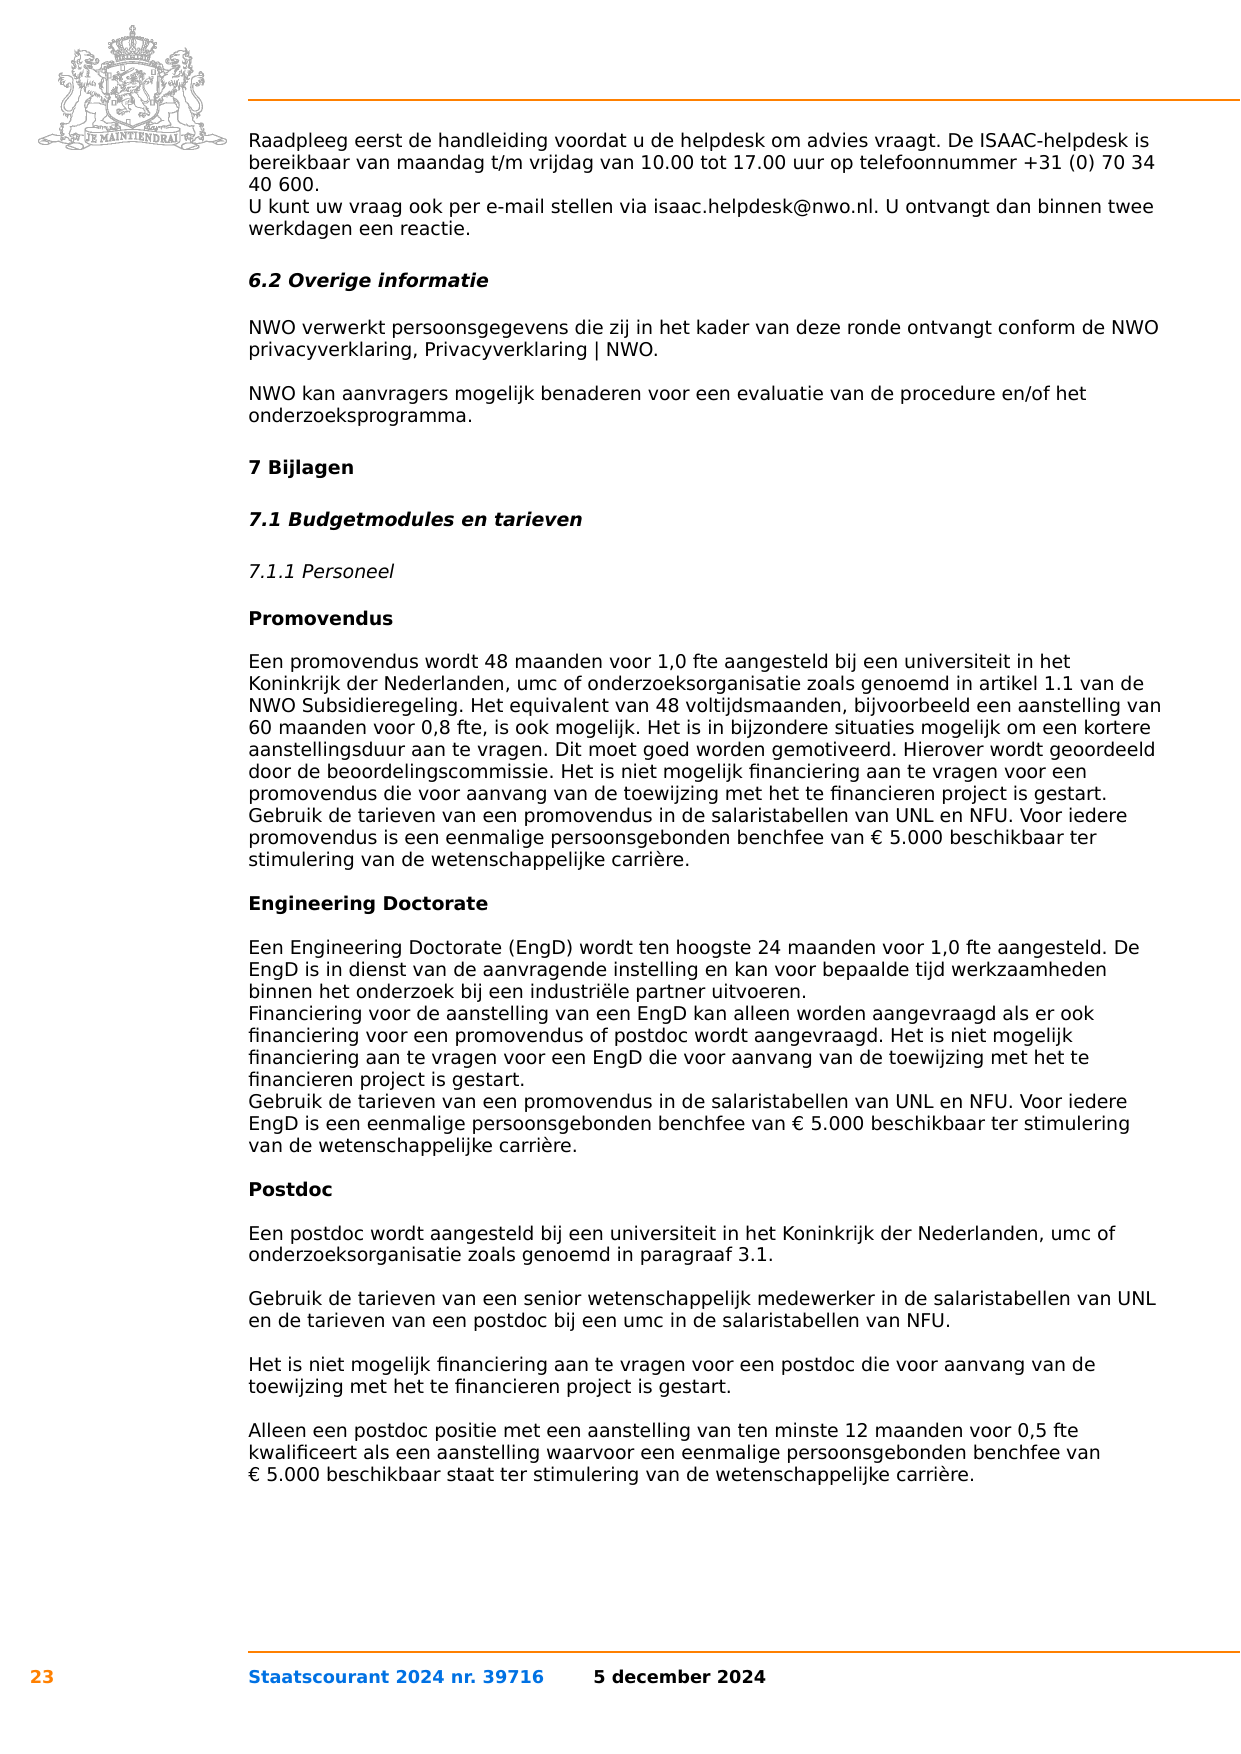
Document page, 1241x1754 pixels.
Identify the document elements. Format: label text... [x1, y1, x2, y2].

text Het is niet mogelijk financiering aan te vragen voor een postdoc die voor aanvang van de toewijzing met het te financieren project is gestart. [248, 1354, 1163, 1398]
text Raadpleeg eerst de handleiding voordat u de helpdesk om advies vraagt. De ISAAC-helpdesk is bereikbaar van maandag t/m vrijdag van 10.00 tot 17.00 uur op telefoonnummer +31 (0) 70 34 40 600. [248, 130, 1163, 196]
text Een Engineering Doctorate (EngD) wordt ten hoogste 24 maanden voor 1,0 fte aangesteld. De EngD is in dienst van de aanvragende instelling en kan voor bepaalde tijd werkzaamheden binnen het onderzoek bij een industriële partner uitvoeren. [248, 937, 1163, 1003]
subtitle 7.1 Budgetmodules en tarieven [248, 508, 1163, 531]
text NWO kan aanvragers mogelijk benaderen voor een evaluatie van de procedure en/of het onderzoeksprogramma. [248, 383, 1163, 427]
subtitle 6.2 Overige informatie [248, 270, 1163, 292]
text Financiering voor de aanstelling van een EngD kan alleen worden aangevraagd als er ook financiering voor een promovendus of postdoc wordt aangevraagd. Het is niet mogelijk financiering aan te vragen voor een EngD die voor aanvang van de toewijzing met het te financieren project is gestart. [248, 1003, 1163, 1091]
picture [38, 25, 227, 150]
text Alleen een postdoc positie met een aanstelling van ten minste 12 maanden voor 0,5 fte kwalificeert als een aanstelling waarvoor een eenmalige persoonsgebonden benchfee van € 5.000 beschikbaar staat ter stimulering van de wetenschappelijke carrière. [248, 1420, 1163, 1486]
subtitle 7 Bijlagen [248, 457, 1163, 478]
text NWO verwerkt persoonsgegevens die zij in het kader van deze ronde ontvangt conform de NWO privacyverklaring, Privacyverklaring | NWO. [248, 317, 1163, 361]
text Gebruik de tarieven van een senior wetenschappelijk medewerker in de salaristabellen van UNL en de tarieven van een postdoc bij een umc in de salaristabellen van NFU. [248, 1288, 1163, 1332]
text Een postdoc wordt aangesteld bij een universiteit in het Koninkrijk der Nederlanden, umc of onderzoeksorganisatie zoals genoemd in paragraaf 3.1. [248, 1222, 1163, 1266]
text Gebruik de tarieven van een promovendus in de salaristabellen van UNL en NFU. Voor iedere EngD is een eenmalige persoonsgebonden benchfee van € 5.000 beschikbaar ter stimulering van de wetenschappelijke carrière. [248, 1091, 1163, 1157]
subtitle Engineering Doctorate [248, 893, 1163, 915]
text Een promovendus wordt 48 maanden voor 1,0 fte aangesteld bij een universiteit in het Koninkrijk der Nederlanden, umc of onderzoeksorganisatie zoals genoemd in artikel 1.1 van de NWO Subsidieregeling. Het equivalent van 48 voltijdsmaanden, bijvoorbeeld een aanstelling van 60 maanden voor 0,8 fte, is ook mogelijk. Het is in bijzondere situaties mogelijk om een kortere aanstellingsduur aan te vragen. Dit moet goed worden gemotiveerd. Hierover wordt geoordeeld door de beoordelingscommissie. Het is niet mogelijk financiering aan te vragen voor een promovendus die voor aanvang van de toewijzing met het te financieren project is gestart. [248, 651, 1163, 805]
subtitle Promovendus [248, 607, 1163, 629]
text Gebruik de tarieven van een promovendus in de salaristabellen van UNL en NFU. Voor iedere promovendus is een eenmalige persoonsgebonden benchfee van € 5.000 beschikbaar ter stimulering van de wetenschappelijke carrière. [248, 805, 1163, 871]
text U kunt uw vraag ook per e-mail stellen via isaac.helpdesk@nwo.nl. U ontvangt dan binnen twee werkdagen een reactie. [248, 196, 1163, 240]
subtitle Postdoc [248, 1178, 1163, 1201]
subtitle 7.1.1 Personeel [248, 561, 1163, 582]
